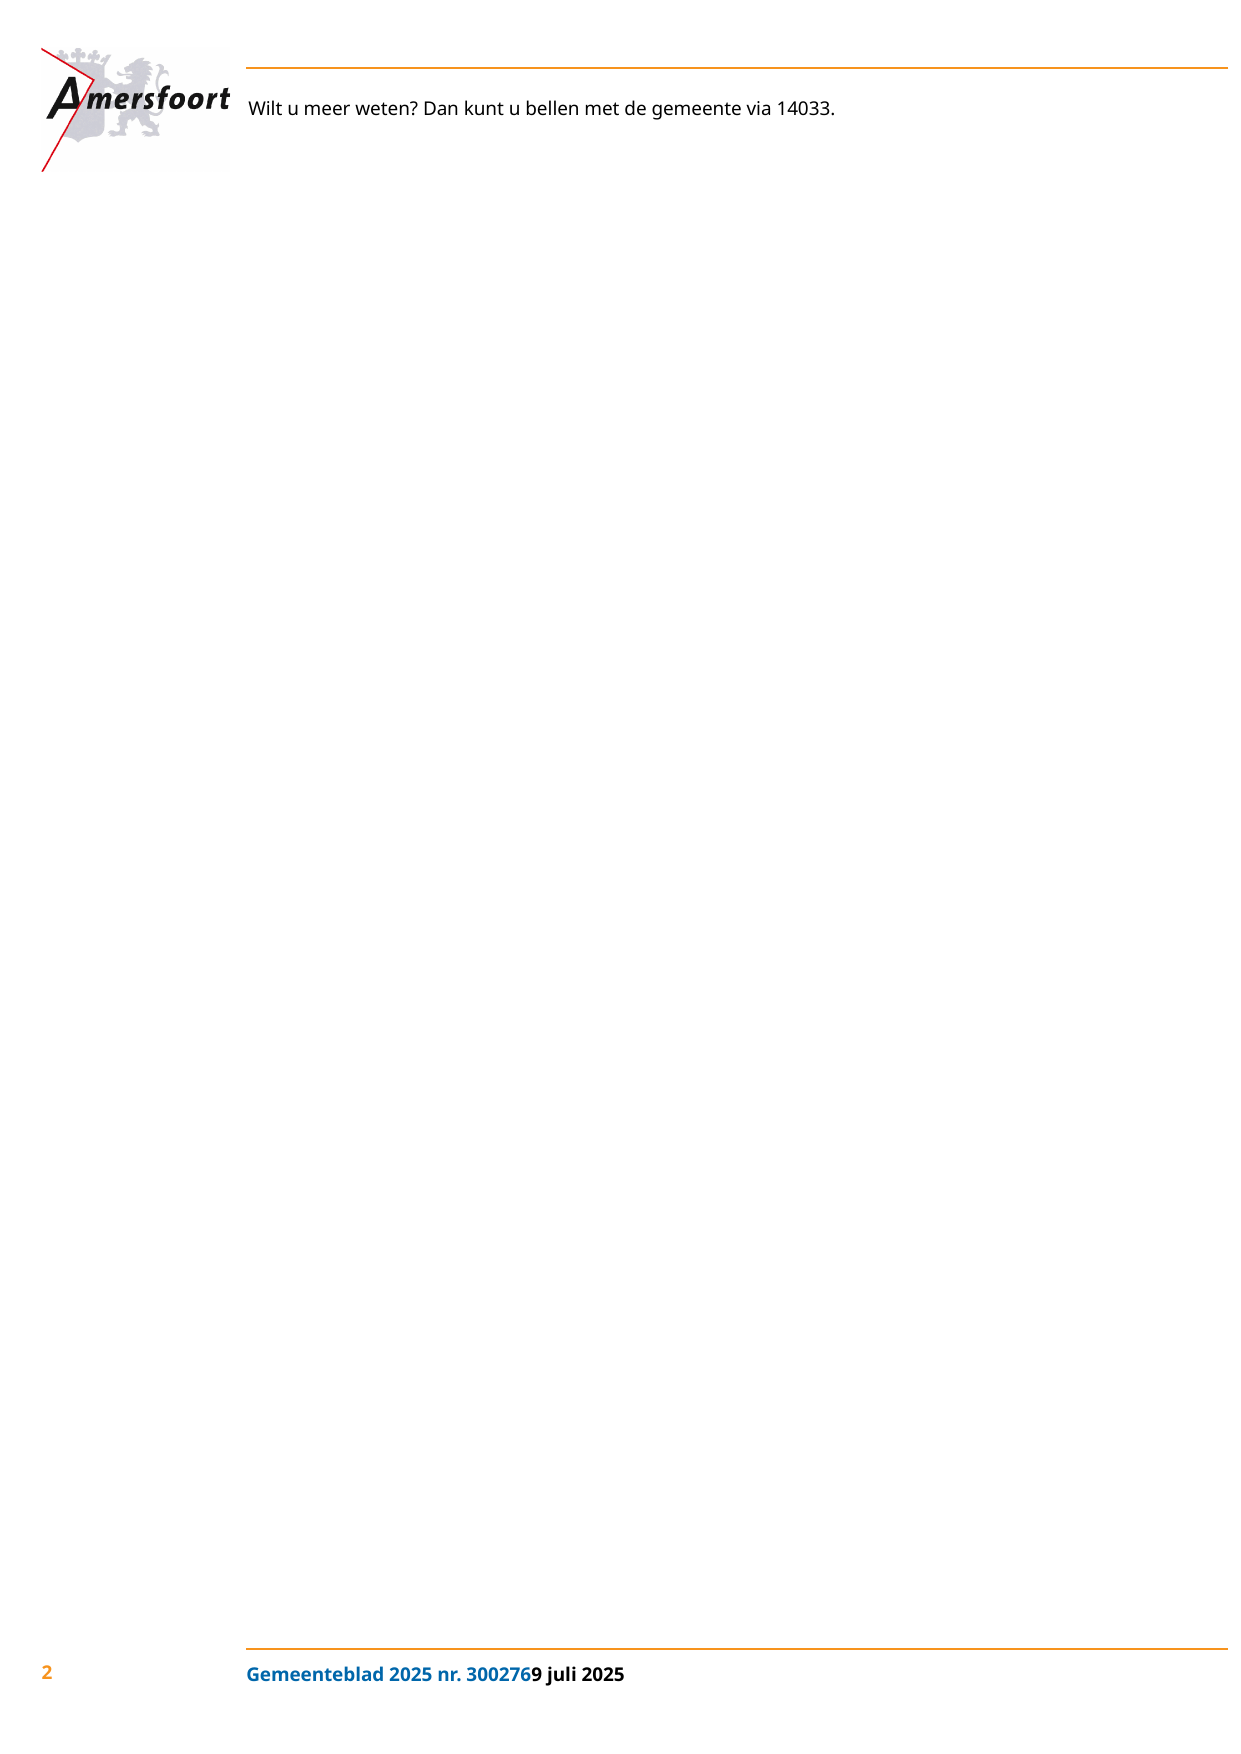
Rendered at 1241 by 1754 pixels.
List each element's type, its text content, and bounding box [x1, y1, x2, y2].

picture [41, 47, 231, 172]
text Wilt u meer weten? Dan kunt u bellen met de gemeente via 14033. [248, 95, 1152, 121]
